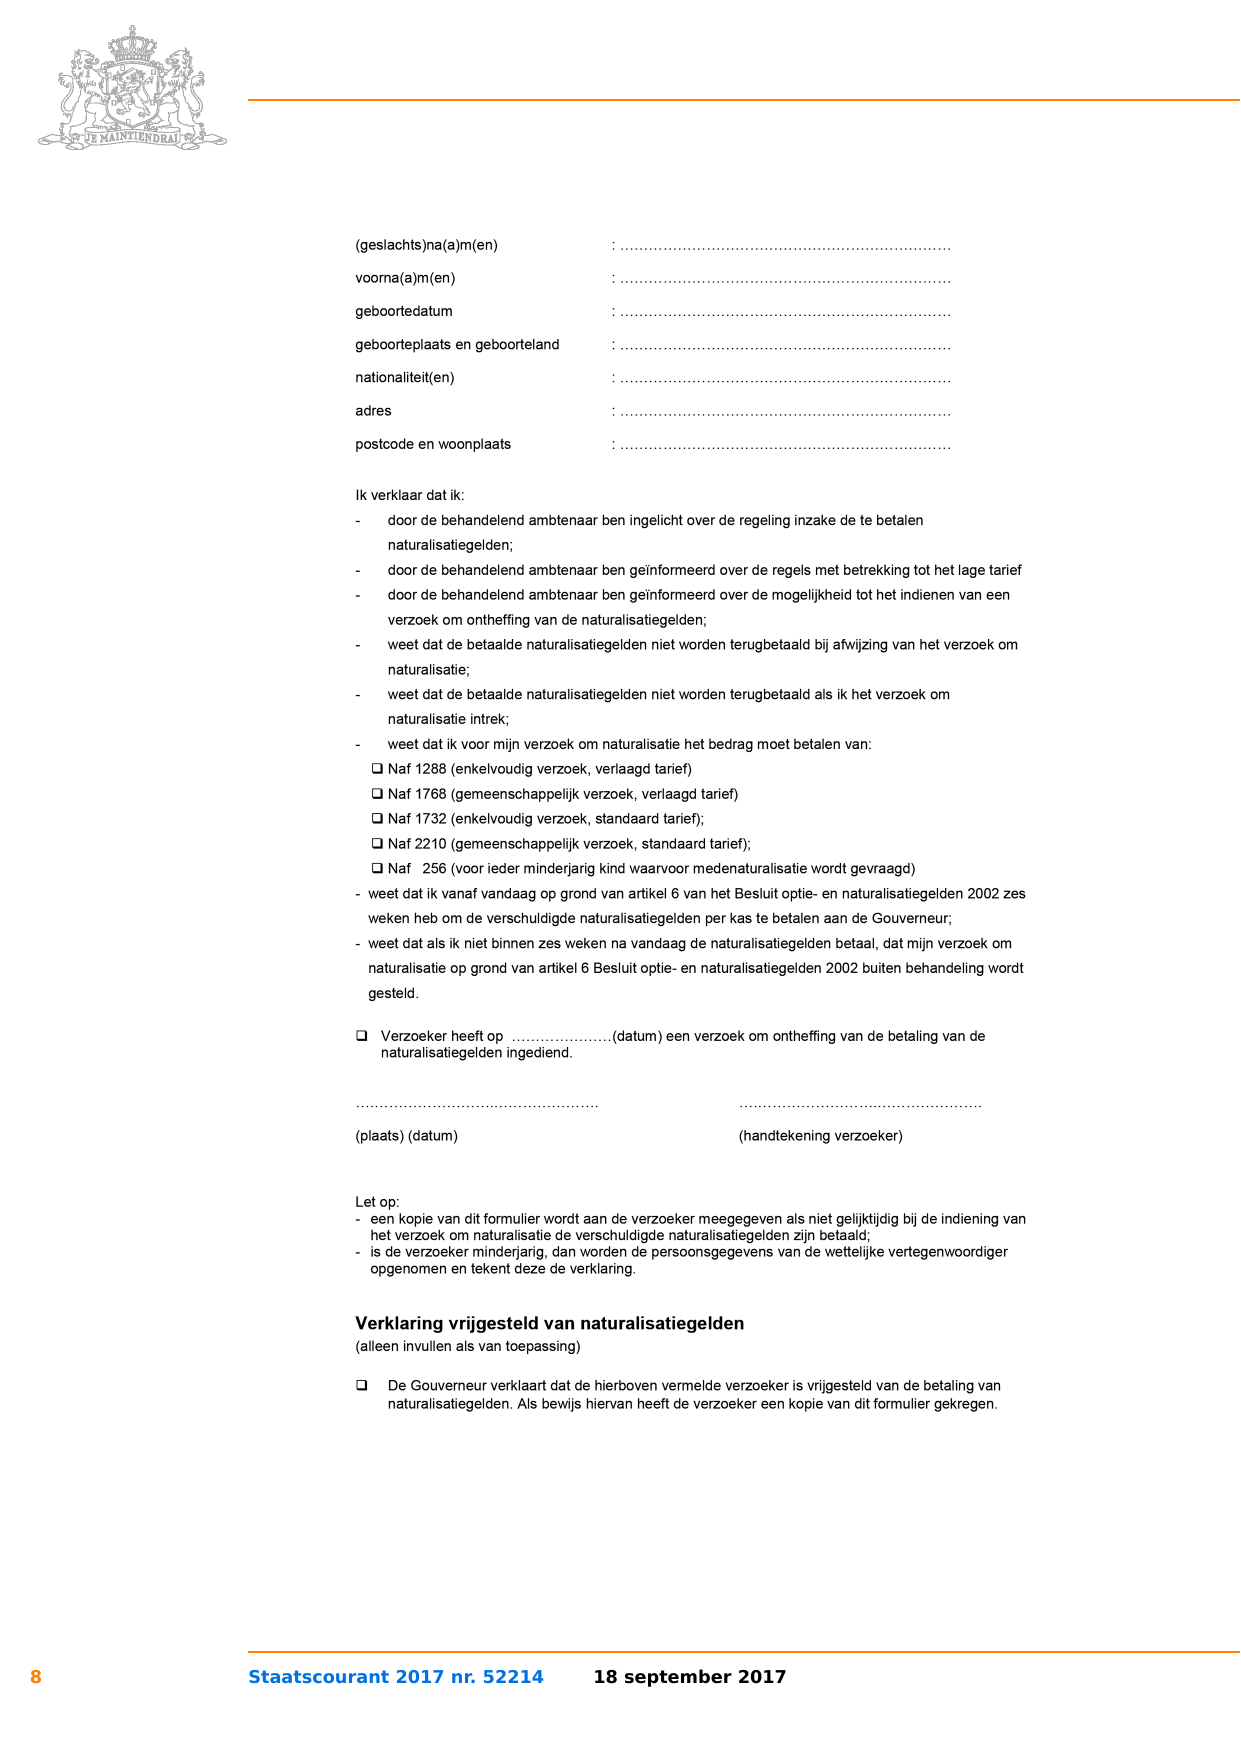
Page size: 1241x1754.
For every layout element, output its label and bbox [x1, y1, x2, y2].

picture [38, 25, 227, 150]
picture [248, 155, 1075, 1425]
